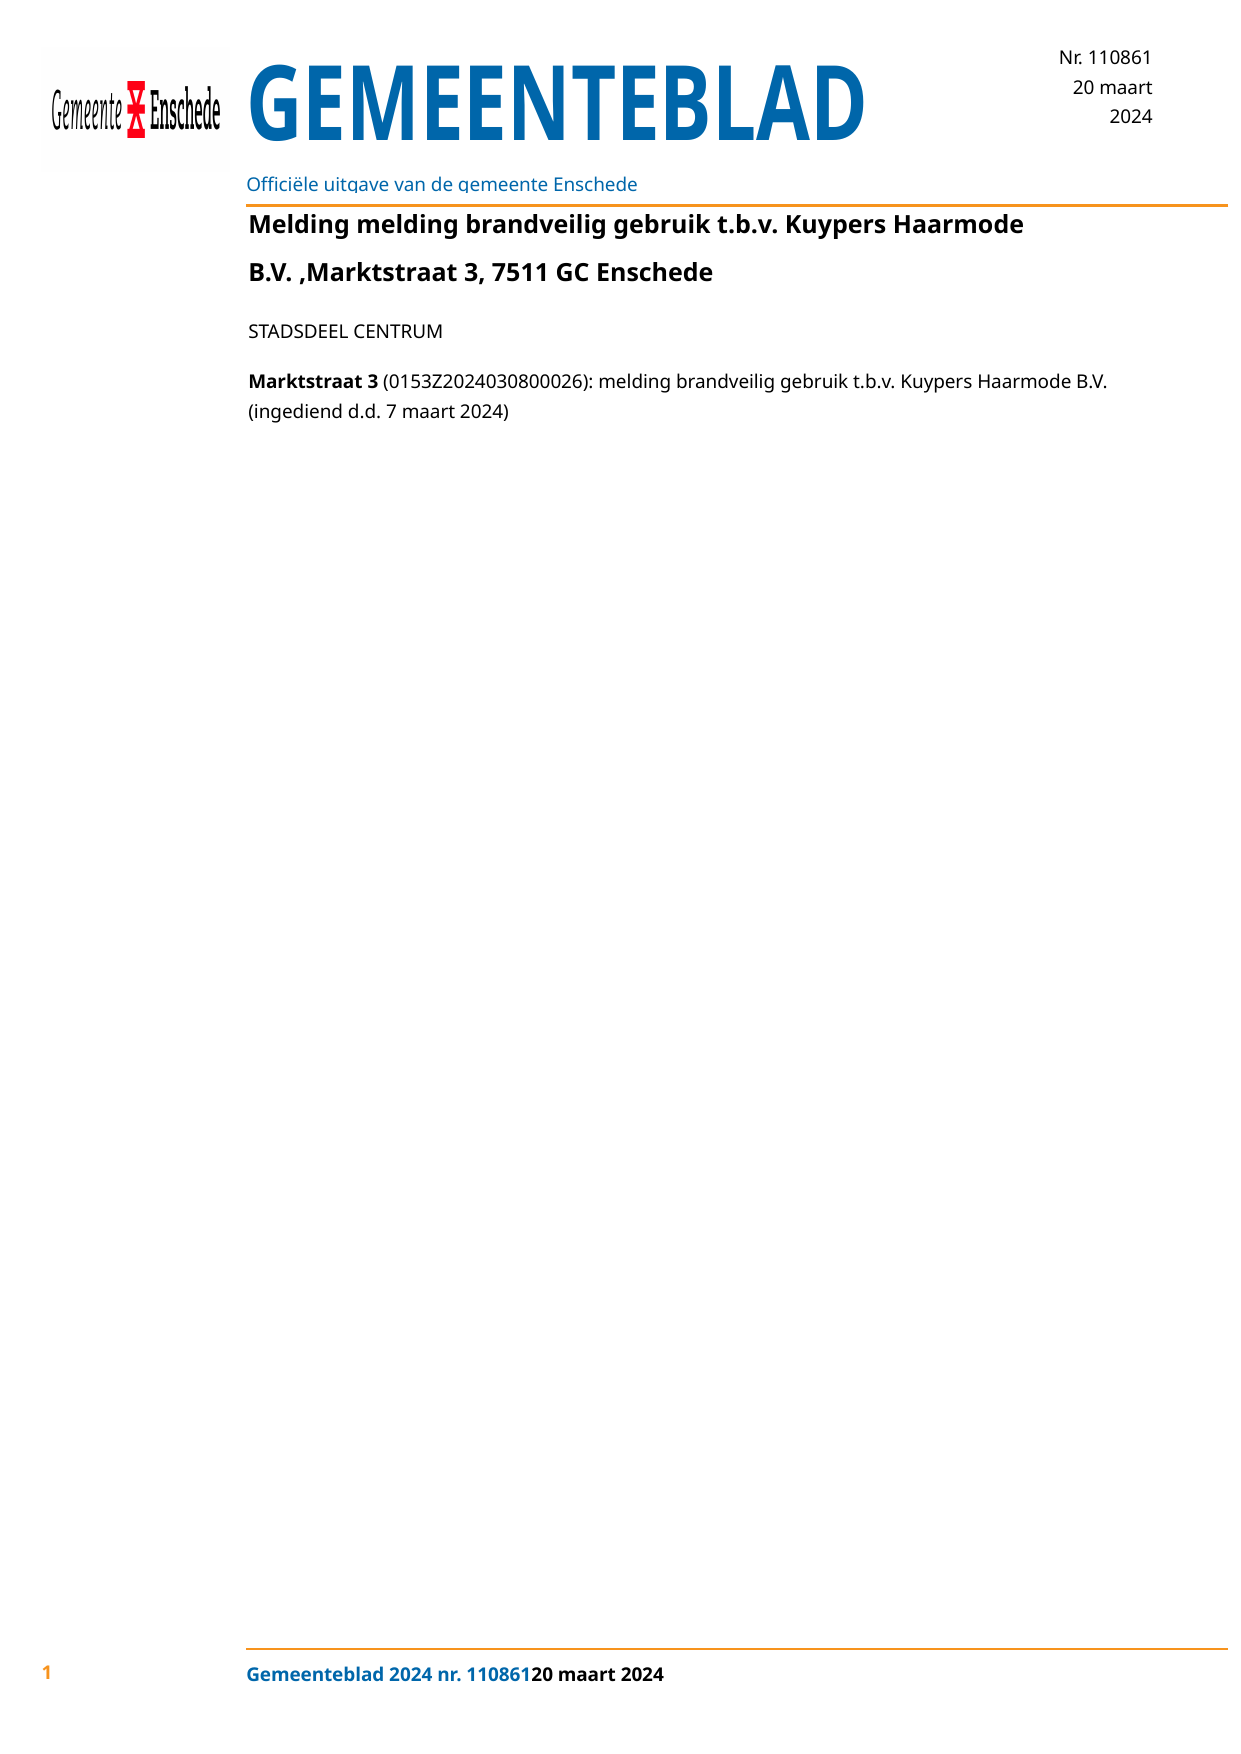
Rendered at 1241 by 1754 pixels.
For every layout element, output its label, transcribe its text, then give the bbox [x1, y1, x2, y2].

text STADSDEEL CENTRUM [248, 318, 1152, 344]
picture [41, 47, 231, 172]
text Melding melding brandveilig gebruik t.b.v. Kuypers Haarmode B.V. ,Marktstraat 3, 7511 GC Enschede [248, 207, 1152, 288]
text Marktstraat 3 (0153Z2024030800026): melding brandveilig gebruik t.b.v. Kuypers Haarmode B.V. (ingediend d.d. 7 maart 2024) [248, 368, 1152, 424]
